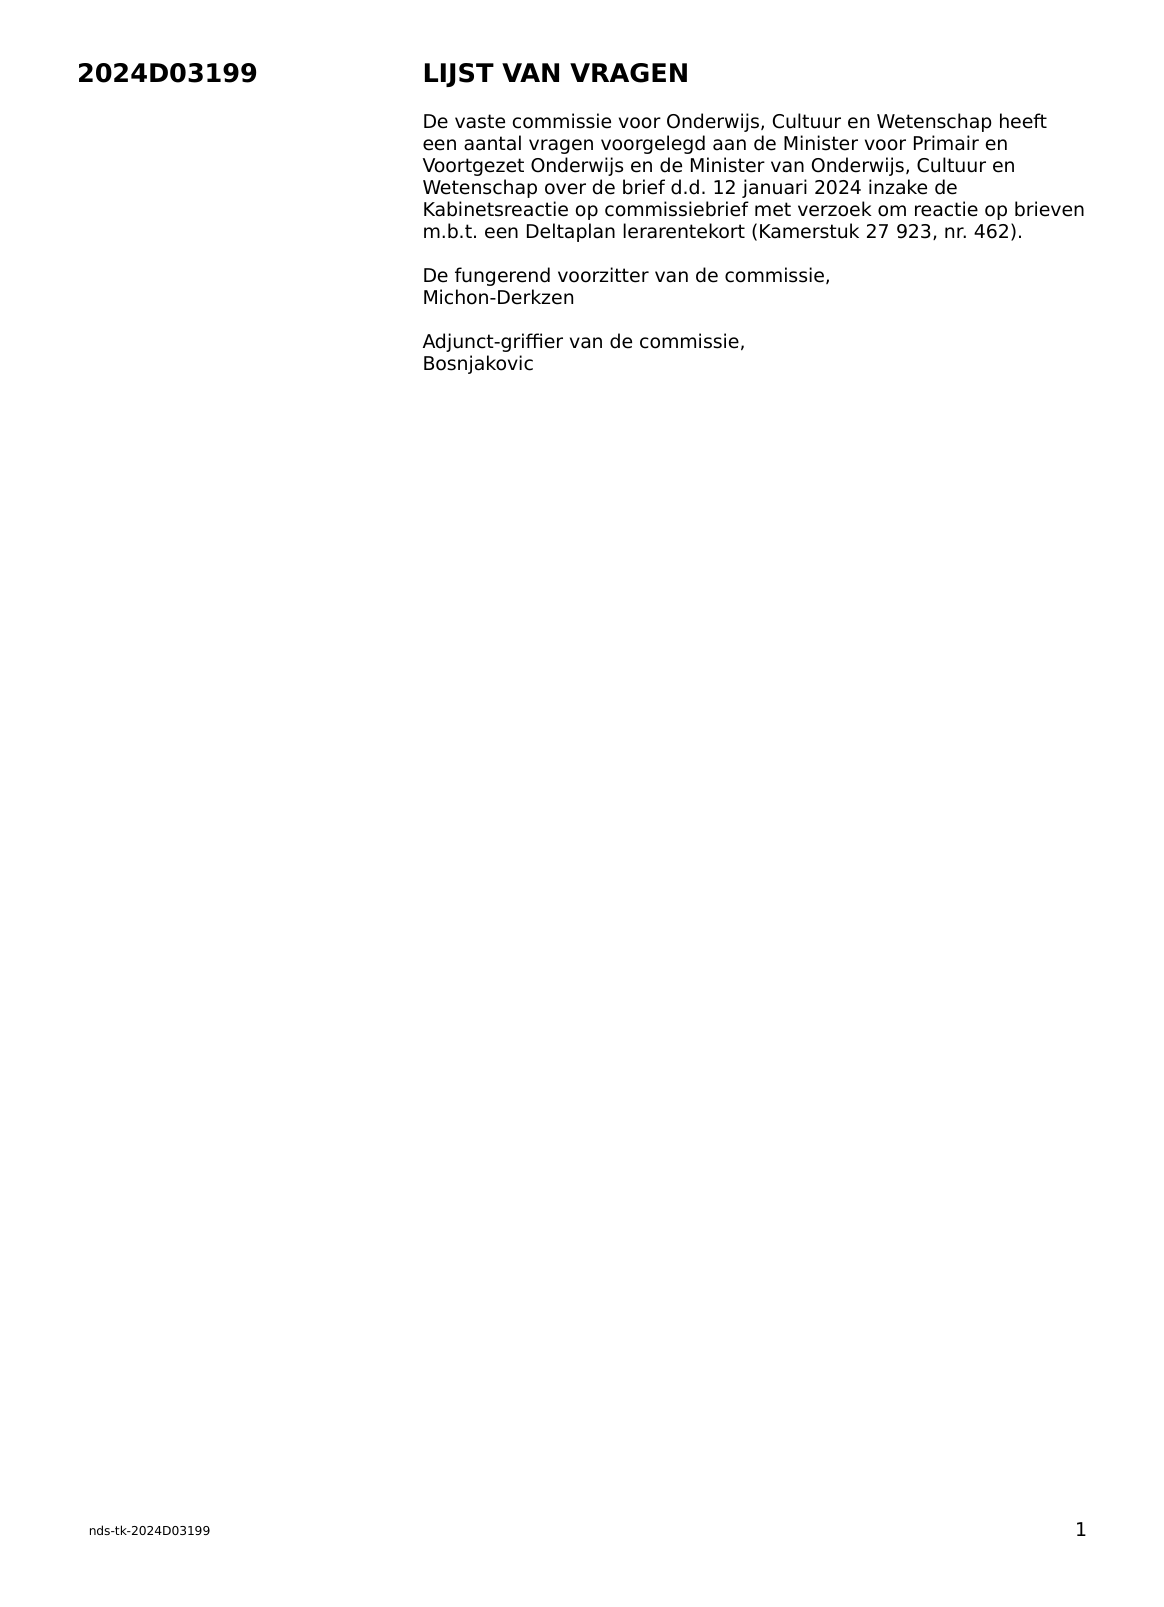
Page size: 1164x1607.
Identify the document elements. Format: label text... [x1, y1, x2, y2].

text De fungerend voorzitter van de commissie, [422, 265, 1087, 287]
text nds-tk-2024D03199 [88, 1524, 323, 1538]
text Bosnjakovic [422, 353, 1087, 375]
text Adjunct-griffier van de commissie, [422, 331, 1087, 353]
text Michon-Derkzen [422, 287, 1087, 309]
text De vaste commissie voor Onderwijs, Cultuur en Wetenschap heeft een aantal vragen voorgelegd aan de Minister voor Primair en Voortgezet Onderwijs en de Minister van Onderwijs, Cultuur en Wetenschap over de brief d.d. 12 januari 2024 inzake de Kabinetsreactie op commissiebrief met verzoek om reactie op brieven m.b.t. een Deltaplan lerarentekort (Kamerstuk 27 923, nr. 462). [422, 111, 1087, 243]
text 2024D03199 LIJST VAN VRAGEN [77, 59, 1087, 89]
